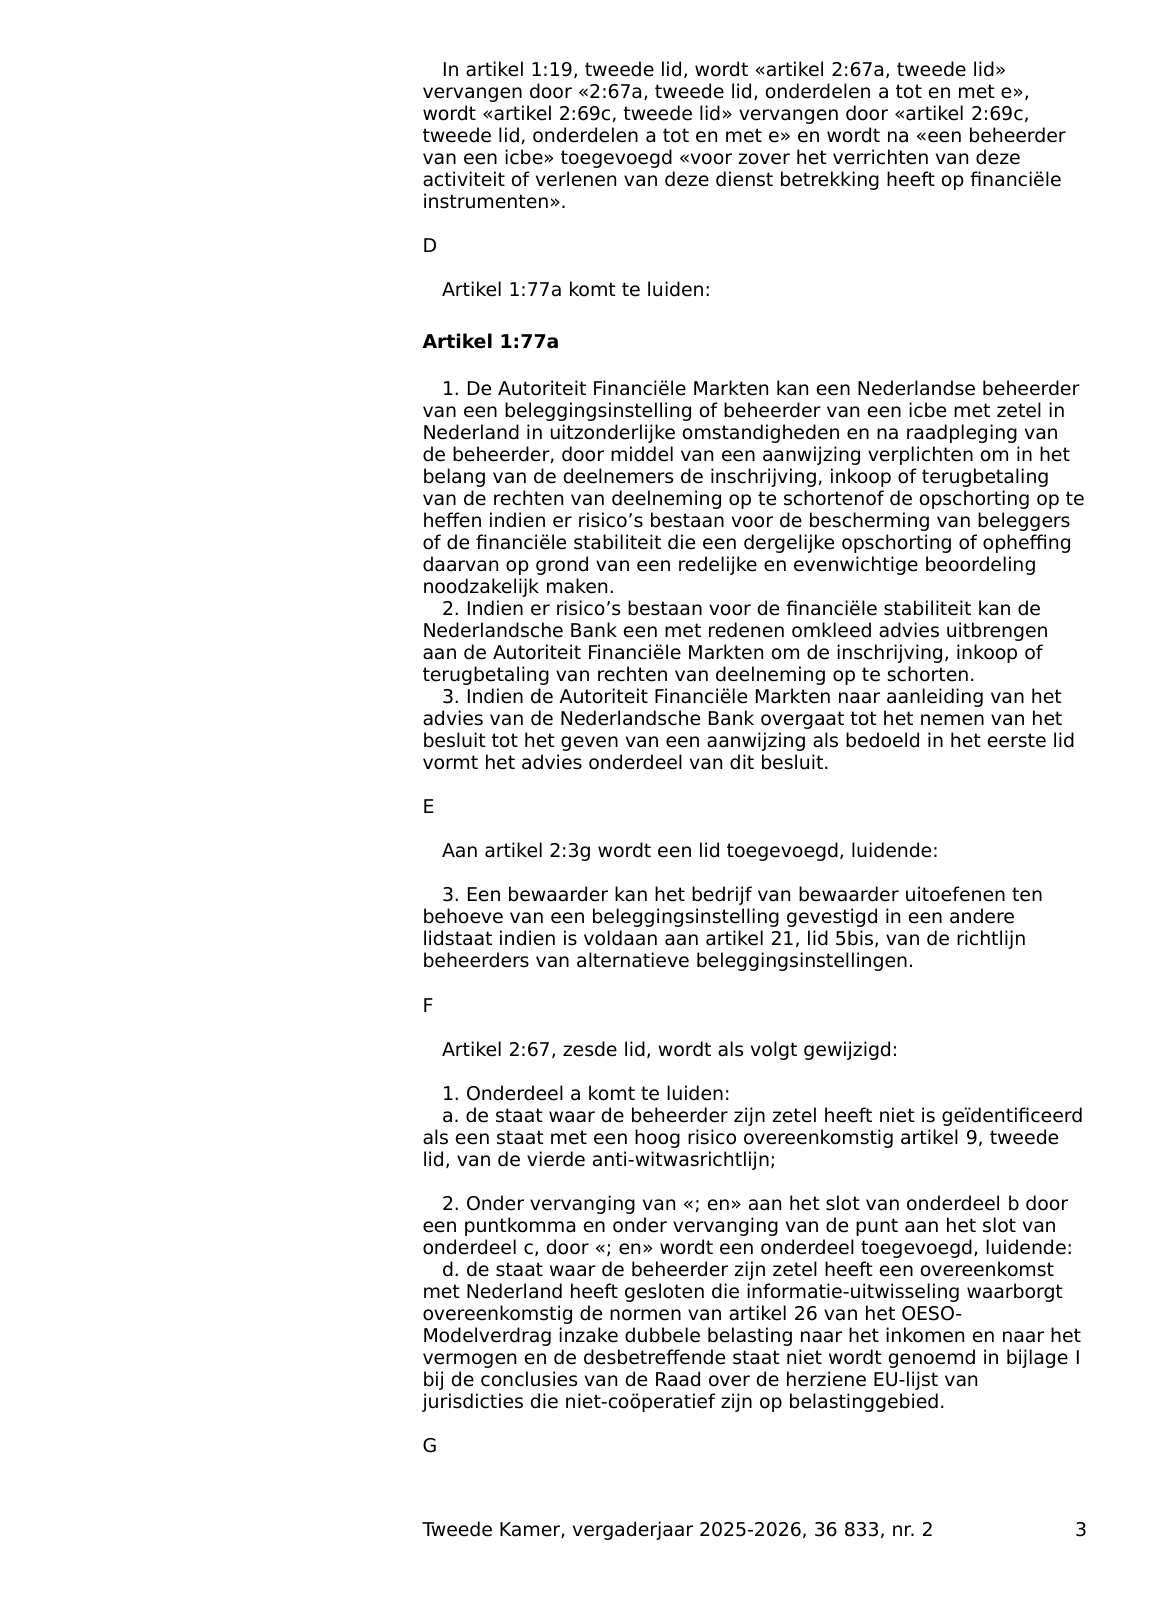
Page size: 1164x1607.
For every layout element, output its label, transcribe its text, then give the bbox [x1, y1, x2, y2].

text Artikel 1:77a komt te luiden: [422, 279, 1087, 301]
text d. de staat waar de beheerder zijn zetel heeft een overeenkomst met Nederland heeft gesloten die informatie-uitwisseling waarborgt overeenkomstig de normen van artikel 26 van het OESO-Modelverdrag inzake dubbele belasting naar het inkomen en naar het vermogen en de desbetreffende staat niet wordt genoemd in bijlage I bij de conclusies van de Raad over de herziene EU-lijst van jurisdicties die niet-coöperatief zijn op belastinggebied. [422, 1259, 1087, 1413]
text 1. Onderdeel a komt te luiden: [422, 1083, 1087, 1105]
text 2. Indien er risico’s bestaan voor de financiële stabiliteit kan de Nederlandsche Bank een met redenen omkleed advies uitbrengen aan de Autoriteit Financiële Markten om de inschrijving, inkoop of terugbetaling van rechten van deelneming op te schorten. [422, 598, 1087, 686]
text D [422, 235, 1087, 257]
text 2. Onder vervanging van «; en» aan het slot van onderdeel b door een puntkomma en onder vervanging van de punt aan het slot van onderdeel c, door «; en» wordt een onderdeel toegevoegd, luidende: [422, 1193, 1087, 1259]
text F [422, 994, 1087, 1016]
text Aan artikel 2:3g wordt een lid toegevoegd, luidende: [422, 840, 1087, 862]
text 3. Indien de Autoriteit Financiële Markten naar aanleiding van het advies van de Nederlandsche Bank overgaat tot het nemen van het besluit tot het geven van een aanwijzing als bedoeld in het eerste lid vormt het advies onderdeel van dit besluit. [422, 686, 1087, 774]
subtitle Artikel 1:77a [422, 331, 1087, 353]
text 3. Een bewaarder kan het bedrijf van bewaarder uitoefenen ten behoeve van een beleggingsinstelling gevestigd in een andere lidstaat indien is voldaan aan artikel 21, lid 5bis, van de richtlijn beheerders van alternatieve beleggingsinstellingen. [422, 884, 1087, 972]
text a. de staat waar de beheerder zijn zetel heeft niet is geïdentificeerd als een staat met een hoog risico overeenkomstig artikel 9, tweede lid, van de vierde anti-witwasrichtlijn; [422, 1105, 1087, 1171]
text In artikel 1:19, tweede lid, wordt «artikel 2:67a, tweede lid» vervangen door «2:67a, tweede lid, onderdelen a tot en met e», wordt «artikel 2:69c, tweede lid» vervangen door «artikel 2:69c, tweede lid, onderdelen a tot en met e» en wordt na «een beheerder van een icbe» toegevoegd «voor zover het verrichten van deze activiteit of verlenen van deze dienst betrekking heeft op financiële instrumenten». [422, 59, 1087, 213]
text Artikel 2:67, zesde lid, wordt als volgt gewijzigd: [422, 1039, 1087, 1061]
text 1. De Autoriteit Financiële Markten kan een Nederlandse beheerder van een beleggingsinstelling of beheerder van een icbe met zetel in Nederland in uitzonderlijke omstandigheden en na raadpleging van de beheerder, door middel van een aanwijzing verplichten om in het belang van de deelnemers de inschrijving, inkoop of terugbetaling van de rechten van deelneming op te schortenof de opschorting op te heffen indien er risico’s bestaan voor de bescherming van beleggers of de financiële stabiliteit die een dergelijke opschorting of opheffing daarvan op grond van een redelijke en evenwichtige beoordeling noodzakelijk maken. [422, 378, 1087, 598]
text E [422, 796, 1087, 818]
text G [422, 1435, 1087, 1457]
